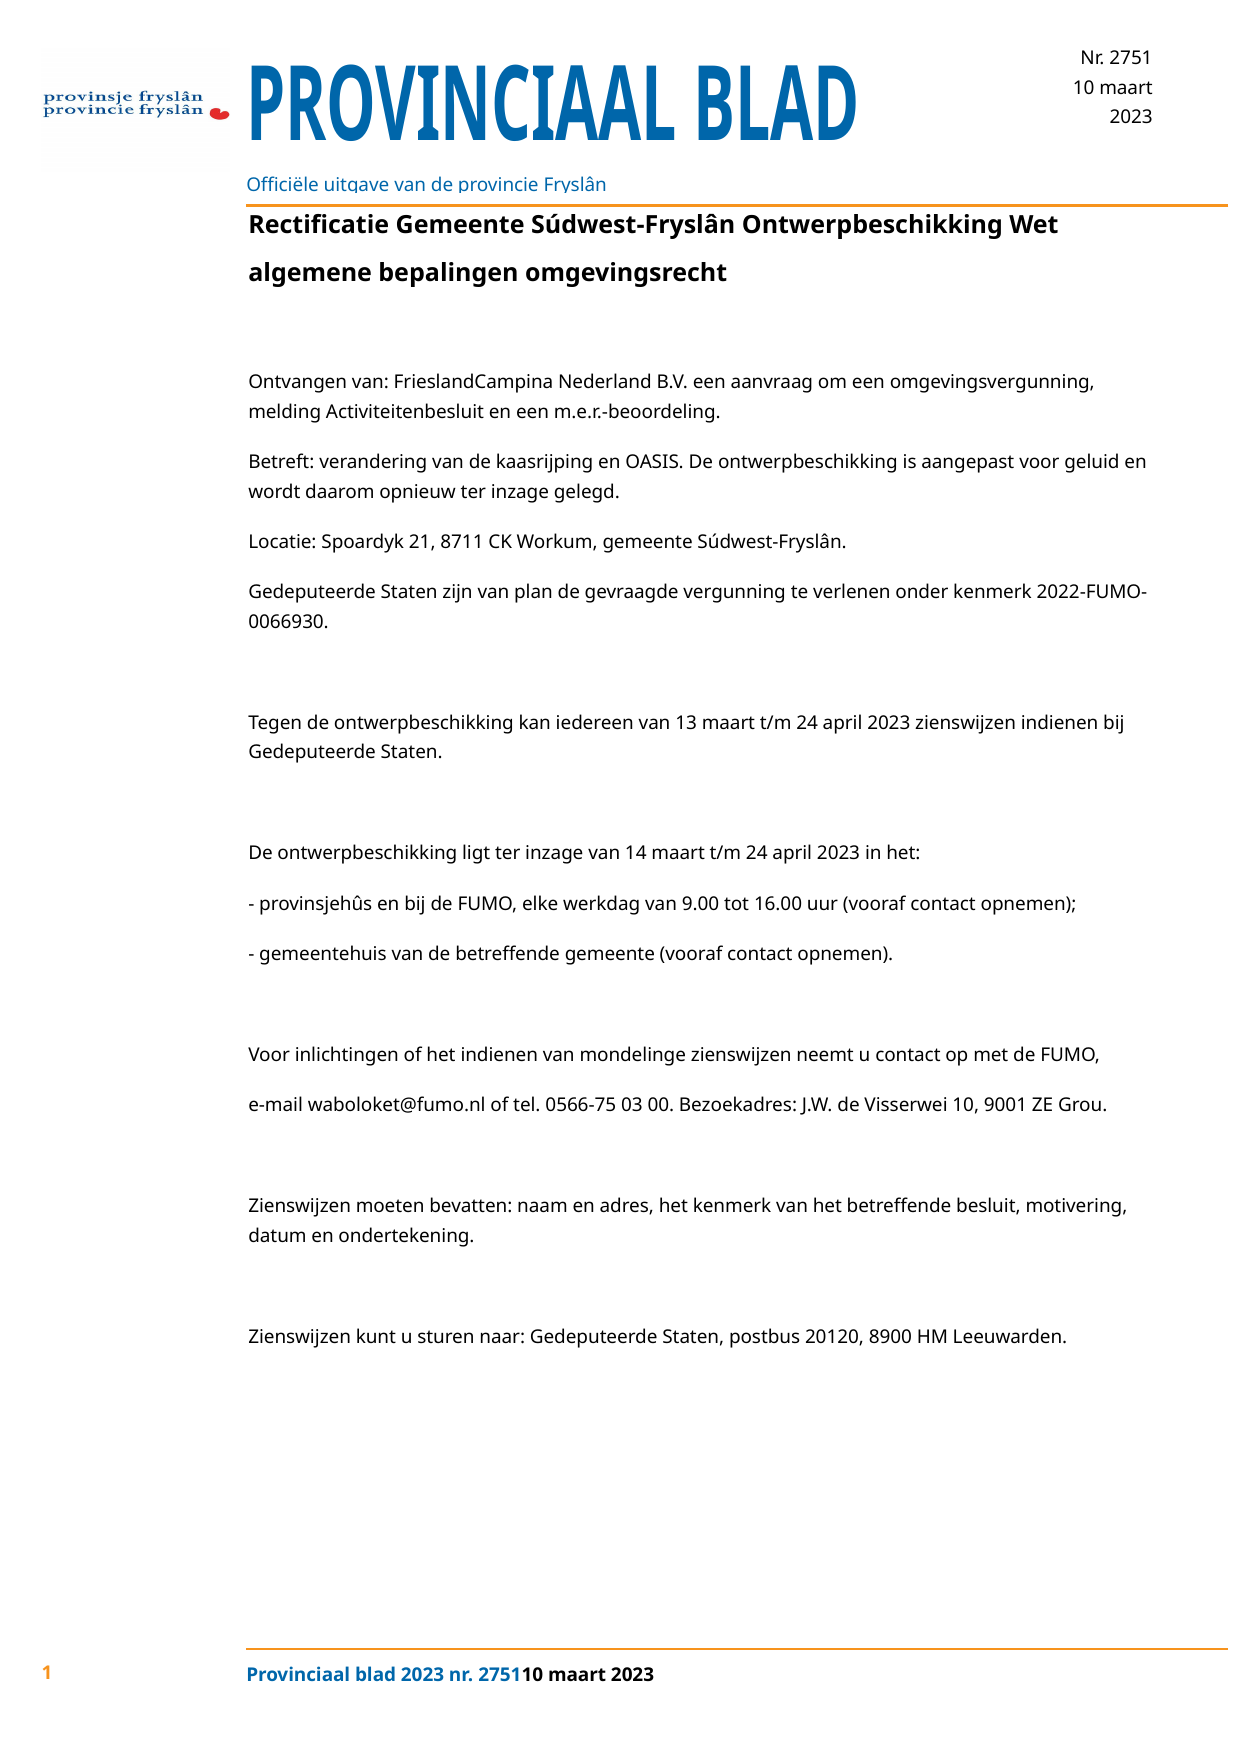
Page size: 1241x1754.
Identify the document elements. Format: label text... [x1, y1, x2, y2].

text De ontwerpbeschikking ligt ter inzage van 14 maart t/m 24 april 2023 in het: [248, 839, 1152, 865]
text Tegen de ontwerpbeschikking kan iedereen van 13 maart t/m 24 april 2023 zienswijzen indienen bij Gedeputeerde Staten. [248, 709, 1152, 764]
text Locatie: Spoardyk 21, 8711 CK Workum, gemeente Súdwest-Fryslân. [248, 528, 1152, 554]
text Ontvangen van: FrieslandCampina Nederland B.V. een aanvraag om een omgevingsvergunning, melding Activiteitenbesluit en een m.e.r.-beoordeling. [248, 368, 1152, 424]
text Voor inlichtingen of het indienen van mondelinge zienswijzen neemt u contact op met de FUMO, [248, 1041, 1152, 1067]
text Gedeputeerde Staten zijn van plan de gevraagde vergunning te verlenen onder kenmerk 2022-FUMO-0066930. [248, 579, 1152, 634]
text Zienswijzen moeten bevatten: naam en adres, het kenmerk van het betreffende besluit, motivering, datum en ondertekening. [248, 1192, 1152, 1248]
text e-mail waboloket@fumo.nl of tel. 0566-75 03 00. Bezoekadres: J.W. de Visserwei 10, 9001 ZE Grou. [248, 1092, 1152, 1117]
picture [41, 47, 231, 172]
text Zienswijzen kunt u sturen naar: Gedeputeerde Staten, postbus 20120, 8900 HM Leeuwarden. [248, 1323, 1152, 1349]
text - provinsjehûs en bij de FUMO, elke werkdag van 9.00 tot 16.00 uur (vooraf contact opnemen); [248, 890, 1152, 916]
text Rectificatie Gemeente Súdwest-Fryslân Ontwerpbeschikking Wet algemene bepalingen omgevingsrecht [248, 207, 1152, 288]
text Betreft: verandering van de kaasrijping en OASIS. De ontwerpbeschikking is aangepast voor geluid en wordt daarom opnieuw ter inzage gelegd. [248, 448, 1152, 504]
text - gemeentehuis van de betreffende gemeente (vooraf contact opnemen). [248, 940, 1152, 966]
